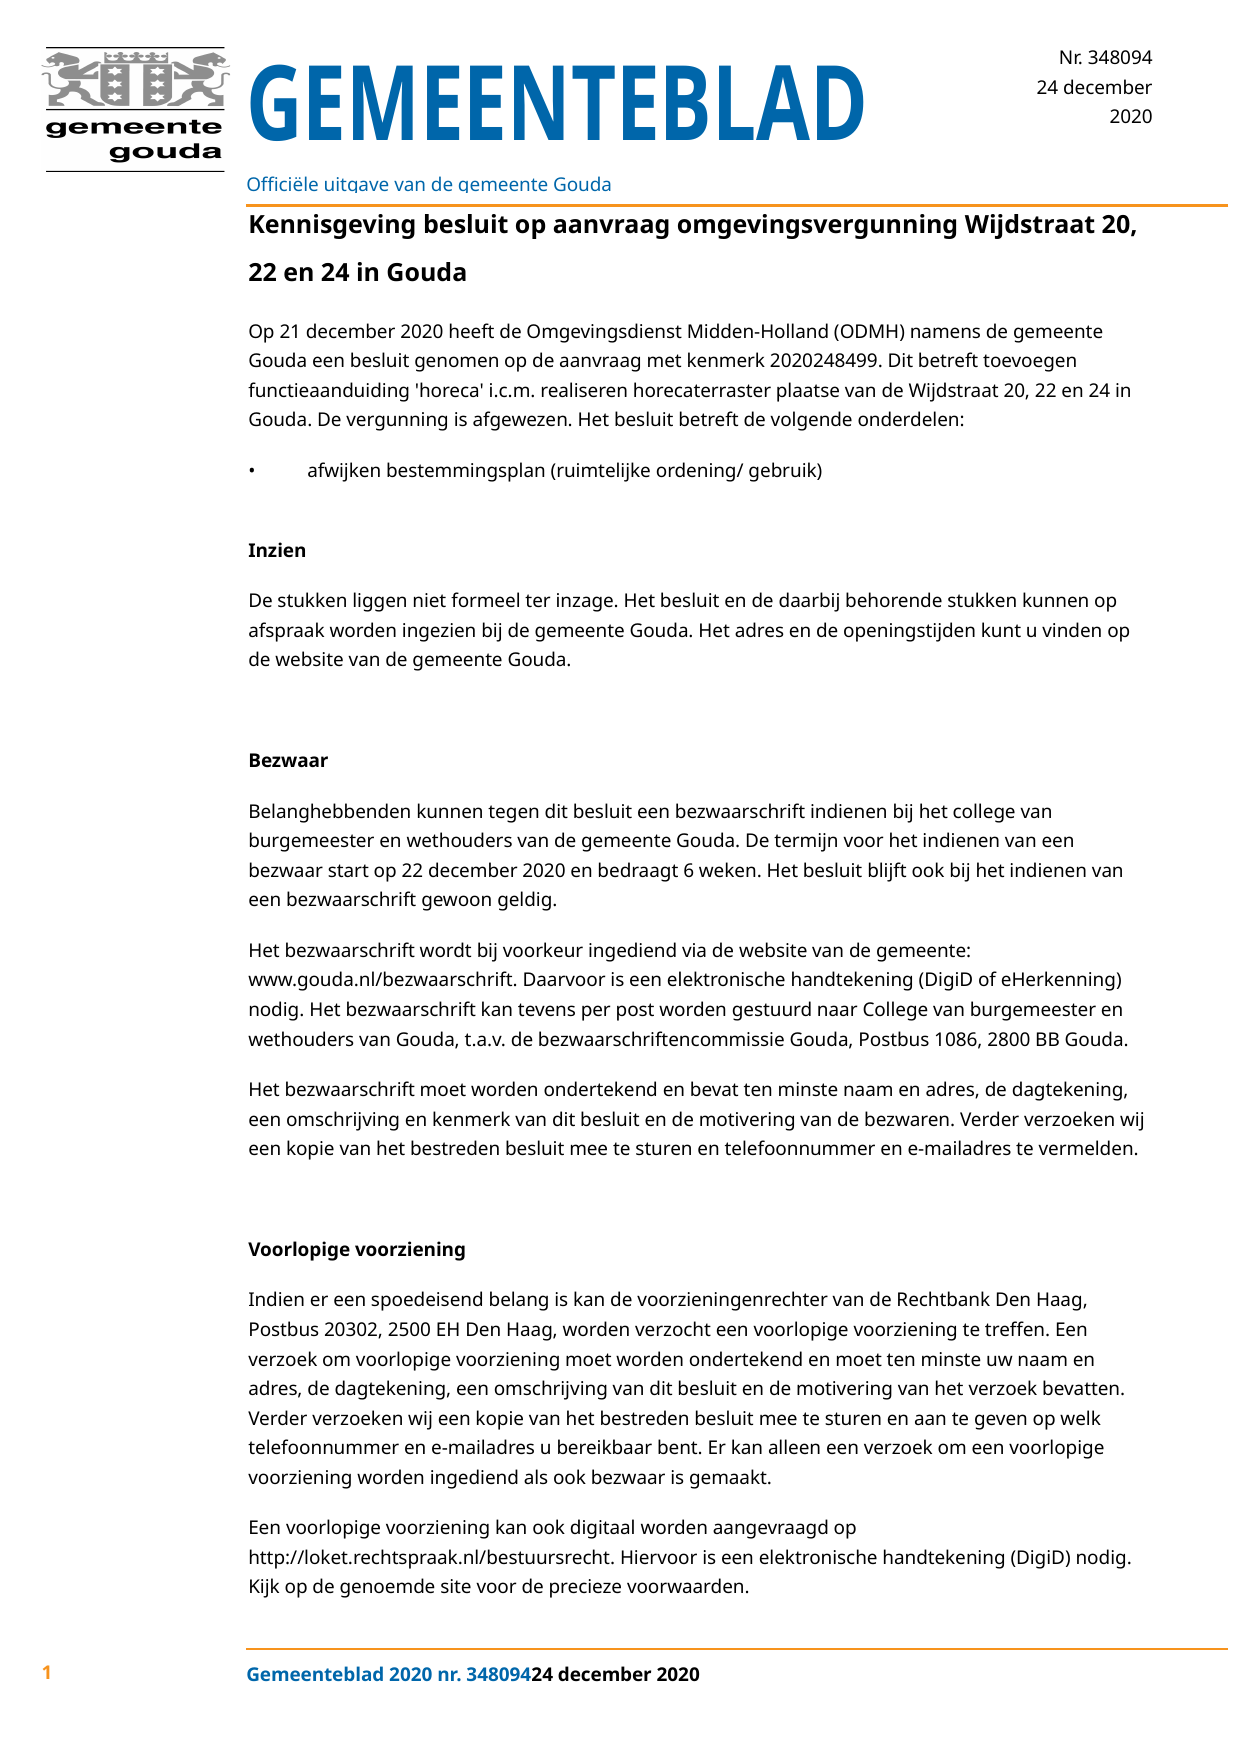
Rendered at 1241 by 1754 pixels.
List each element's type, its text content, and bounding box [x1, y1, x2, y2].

text Inzien [248, 537, 1152, 563]
text De stukken liggen niet formeel ter inzage. Het besluit en de daarbij behorende stukken kunnen op afspraak worden ingezien bij de gemeente Gouda. Het adres en de openingstijden kunt u vinden op de website van de gemeente Gouda. [248, 587, 1152, 672]
text Voorlopige voorziening [248, 1236, 1152, 1262]
picture [41, 47, 231, 172]
text Op 21 december 2020 heeft de Omgevingsdienst Midden-Holland (ODMH) namens de gemeente Gouda een besluit genomen op de aanvraag met kenmerk 2020248499. Dit betreft toevoegen functieaanduiding 'horeca' i.c.m. realiseren horecaterraster plaatse van de Wijdstraat 20, 22 en 24 in Gouda. De vergunning is afgewezen. Het besluit betreft de volgende onderdelen: [248, 318, 1152, 432]
text Belanghebbenden kunnen tegen dit besluit een bezwaarschrift indienen bij het college van burgemeester en wethouders van de gemeente Gouda. De termijn voor het indienen van een bezwaar start op 22 december 2020 en bedraagt 6 weken. Het besluit blijft ook bij het indienen van een bezwaarschrift gewoon geldig. [248, 798, 1152, 912]
text Indien er een spoedeisend belang is kan de voorzieningenrechter van de Rechtbank Den Haag, Postbus 20302, 2500 EH Den Haag, worden verzocht een voorlopige voorziening te treffen. Een verzoek om voorlopige voorziening moet worden ondertekend en moet ten minste uw naam en adres, de dagtekening, een omschrijving van dit besluit en de motivering van het verzoek bevatten. Verder verzoeken wij een kopie van het bestreden besluit mee te sturen en aan te geven op welk telefoonnummer en e-mailadres u bereikbaar bent. Er kan alleen een verzoek om een voorlopige voorziening worden ingediend als ook bezwaar is gemaakt. [248, 1287, 1152, 1490]
text Bezwaar [248, 747, 1152, 773]
list afwijken bestemmingsplan (ruimtelijke ordening/ gebruik) [248, 457, 1152, 483]
text Het bezwaarschrift moet worden ondertekend en bevat ten minste naam en adres, de dagtekening, een omschrijving en kenmerk van dit besluit en de motivering van de bezwaren. Verder verzoeken wij een kopie van het bestreden besluit mee te sturen en telefoonnummer en e-mailadres te vermelden. [248, 1076, 1152, 1161]
text Een voorlopige voorziening kan ook digitaal worden aangevraagd op http://loket.rechtspraak.nl/bestuursrecht. Hiervoor is een elektronische handtekening (DigiD) nodig. Kijk op de genoemde site voor de precieze voorwaarden. [248, 1514, 1152, 1599]
text Kennisgeving besluit op aanvraag omgevingsvergunning Wijdstraat 20, 22 en 24 in Gouda [248, 207, 1152, 288]
text Het bezwaarschrift wordt bij voorkeur ingediend via de website van de gemeente: www.gouda.nl/bezwaarschrift. Daarvoor is een elektronische handtekening (DigiD of eHerkenning) nodig. Het bezwaarschrift kan tevens per post worden gestuurd naar College van burgemeester en wethouders van Gouda, t.a.v. de bezwaarschriftencommissie Gouda, Postbus 1086, 2800 BB Gouda. [248, 937, 1152, 1052]
